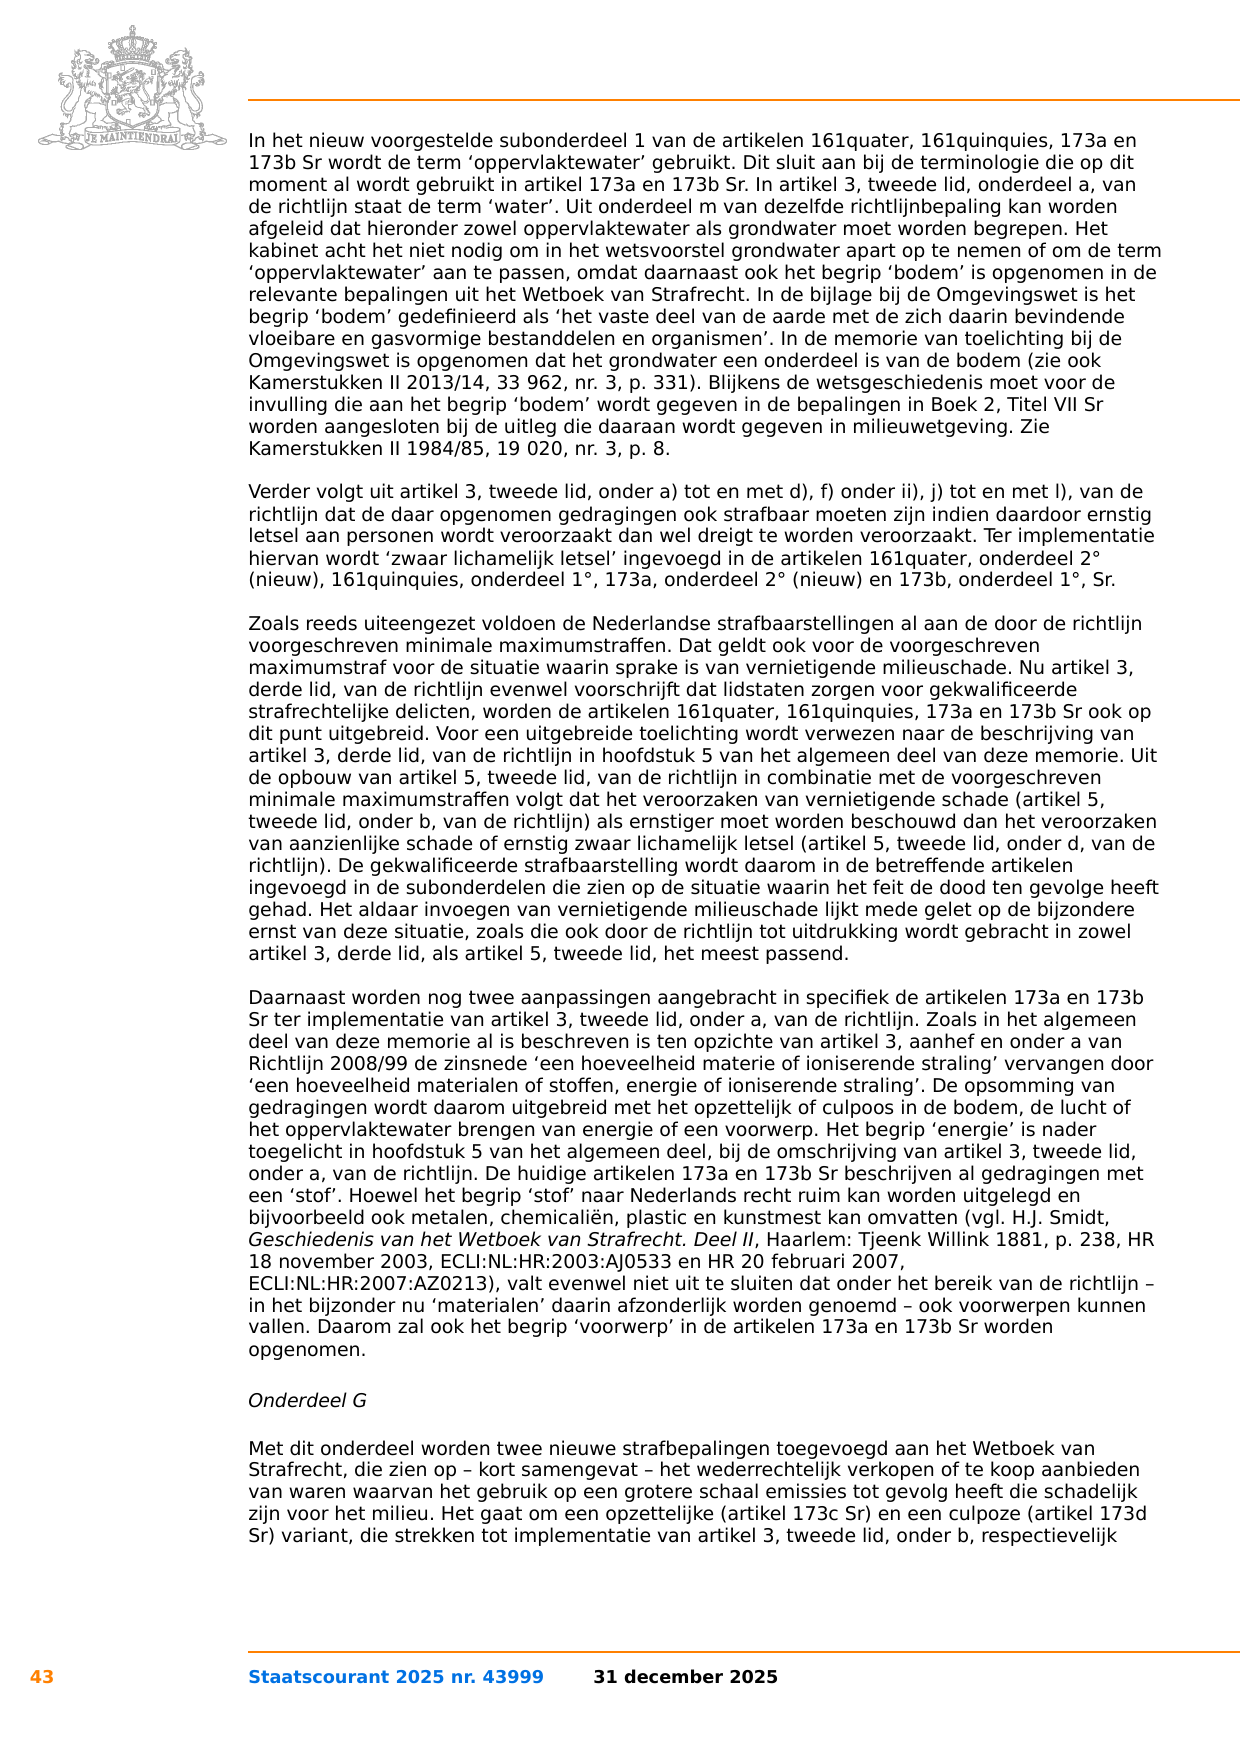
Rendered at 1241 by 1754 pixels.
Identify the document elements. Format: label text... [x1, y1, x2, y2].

text In het nieuw voorgestelde subonderdeel 1 van de artikelen 161quater, 161quinquies, 173a en 173b Sr wordt de term ‘oppervlaktewater’ gebruikt. Dit sluit aan bij de terminologie die op dit moment al wordt gebruikt in artikel 173a en 173b Sr. In artikel 3, tweede lid, onderdeel a, van de richtlijn staat de term ‘water’. Uit onderdeel m van dezelfde richtlijnbepaling kan worden afgeleid dat hieronder zowel oppervlaktewater als grondwater moet worden begrepen. Het kabinet acht het niet nodig om in het wetsvoorstel grondwater apart op te nemen of om de term ‘oppervlaktewater’ aan te passen, omdat daarnaast ook het begrip ‘bodem’ is opgenomen in de relevante bepalingen uit het Wetboek van Strafrecht. In de bijlage bij de Omgevingswet is het begrip ‘bodem’ gedefinieerd als ‘het vaste deel van de aarde met de zich daarin bevindende vloeibare en gasvormige bestanddelen en organismen’. In de memorie van toelichting bij de Omgevingswet is opgenomen dat het grondwater een onderdeel is van de bodem (zie ook Kamerstukken II 2013/14, 33 962, nr. 3, p. 331). Blijkens de wetsgeschiedenis moet voor de invulling die aan het begrip ‘bodem’ wordt gegeven in de bepalingen in Boek 2, Titel VII Sr worden aangesloten bij de uitleg die daaraan wordt gegeven in milieuwetgeving. Zie Kamerstukken II 1984/85, 19 020, nr. 3, p. 8. [248, 130, 1163, 459]
text Zoals reeds uiteengezet voldoen de Nederlandse strafbaarstellingen al aan de door de richtlijn voorgeschreven minimale maximumstraffen. Dat geldt ook voor de voorgeschreven maximumstraf voor de situatie waarin sprake is van vernietigende milieuschade. Nu artikel 3, derde lid, van de richtlijn evenwel voorschrijft dat lidstaten zorgen voor gekwalificeerde strafrechtelijke delicten, worden de artikelen 161quater, 161quinquies, 173a en 173b Sr ook op dit punt uitgebreid. Voor een uitgebreide toelichting wordt verwezen naar de beschrijving van artikel 3, derde lid, van de richtlijn in hoofdstuk 5 van het algemeen deel van deze memorie. Uit de opbouw van artikel 5, tweede lid, van de richtlijn in combinatie met de voorgeschreven minimale maximumstraffen volgt dat het veroorzaken van vernietigende schade (artikel 5, tweede lid, onder b, van de richtlijn) als ernstiger moet worden beschouwd dan het veroorzaken van aanzienlijke schade of ernstig zwaar lichamelijk letsel (artikel 5, tweede lid, onder d, van de richtlijn). De gekwalificeerde strafbaarstelling wordt daarom in de betreffende artikelen ingevoegd in de subonderdelen die zien op de situatie waarin het feit de dood ten gevolge heeft gehad. Het aldaar invoegen van vernietigende milieuschade lijkt mede gelet op de bijzondere ernst van deze situatie, zoals die ook door de richtlijn tot uitdrukking wordt gebracht in zowel artikel 3, derde lid, als artikel 5, tweede lid, het meest passend. [248, 613, 1163, 965]
text Daarnaast worden nog twee aanpassingen aangebracht in specifiek de artikelen 173a en 173b Sr ter implementatie van artikel 3, tweede lid, onder a, van de richtlijn. Zoals in het algemeen deel van deze memorie al is beschreven is ten opzichte van artikel 3, aanhef en onder a van Richtlijn 2008/99 de zinsnede ‘een hoeveelheid materie of ioniserende straling’ vervangen door ‘een hoeveelheid materialen of stoffen, energie of ioniserende straling’. De opsomming van gedragingen wordt daarom uitgebreid met het opzettelijk of culpoos in de bodem, de lucht of het oppervlaktewater brengen van energie of een voorwerp. Het begrip ‘energie’ is nader toegelicht in hoofdstuk 5 van het algemeen deel, bij de omschrijving van artikel 3, tweede lid, onder a, van de richtlijn. De huidige artikelen 173a en 173b Sr beschrijven al gedragingen met een ‘stof’. Hoewel het begrip ‘stof’ naar Nederlands recht ruim kan worden uitgelegd en bijvoorbeeld ook metalen, chemicaliën, plastic en kunstmest kan omvatten (vgl. H.J. Smidt, Geschiedenis van het Wetboek van Strafrecht. Deel II, Haarlem: Tjeenk Willink 1881, p. 238, HR 18 november 2003, ECLI:NL:HR:2003:AJ0533 en HR 20 februari 2007, ECLI:NL:HR:2007:AZ0213), valt evenwel niet uit te sluiten dat onder het bereik van de richtlijn – in het bijzonder nu ‘materialen’ daarin afzonderlijk worden genoemd – ook voorwerpen kunnen vallen. Daarom zal ook het begrip ‘voorwerp’ in de artikelen 173a en 173b Sr worden opgenomen. [248, 987, 1163, 1360]
subtitle Onderdeel G [248, 1390, 1163, 1412]
text Verder volgt uit artikel 3, tweede lid, onder a) tot en met d), f) onder ii), j) tot en met l), van de richtlijn dat de daar opgenomen gedragingen ook strafbaar moeten zijn indien daardoor ernstig letsel aan personen wordt veroorzaakt dan wel dreigt te worden veroorzaakt. Ter implementatie hiervan wordt ‘zwaar lichamelijk letsel’ ingevoegd in de artikelen 161quater, onderdeel 2° (nieuw), 161quinquies, onderdeel 1°, 173a, onderdeel 2° (nieuw) en 173b, onderdeel 1°, Sr. [248, 481, 1163, 591]
text Met dit onderdeel worden twee nieuwe strafbepalingen toegevoegd aan het Wetboek van Strafrecht, die zien op – kort samengevat – het wederrechtelijk verkopen of te koop aanbieden van waren waarvan het gebruik op een grotere schaal emissies tot gevolg heeft die schadelijk zijn voor het milieu. Het gaat om een opzettelijke (artikel 173c Sr) en een culpoze (artikel 173d Sr) variant, die strekken tot implementatie van artikel 3, tweede lid, onder b, respectievelijk [248, 1437, 1163, 1547]
picture [38, 25, 227, 150]
